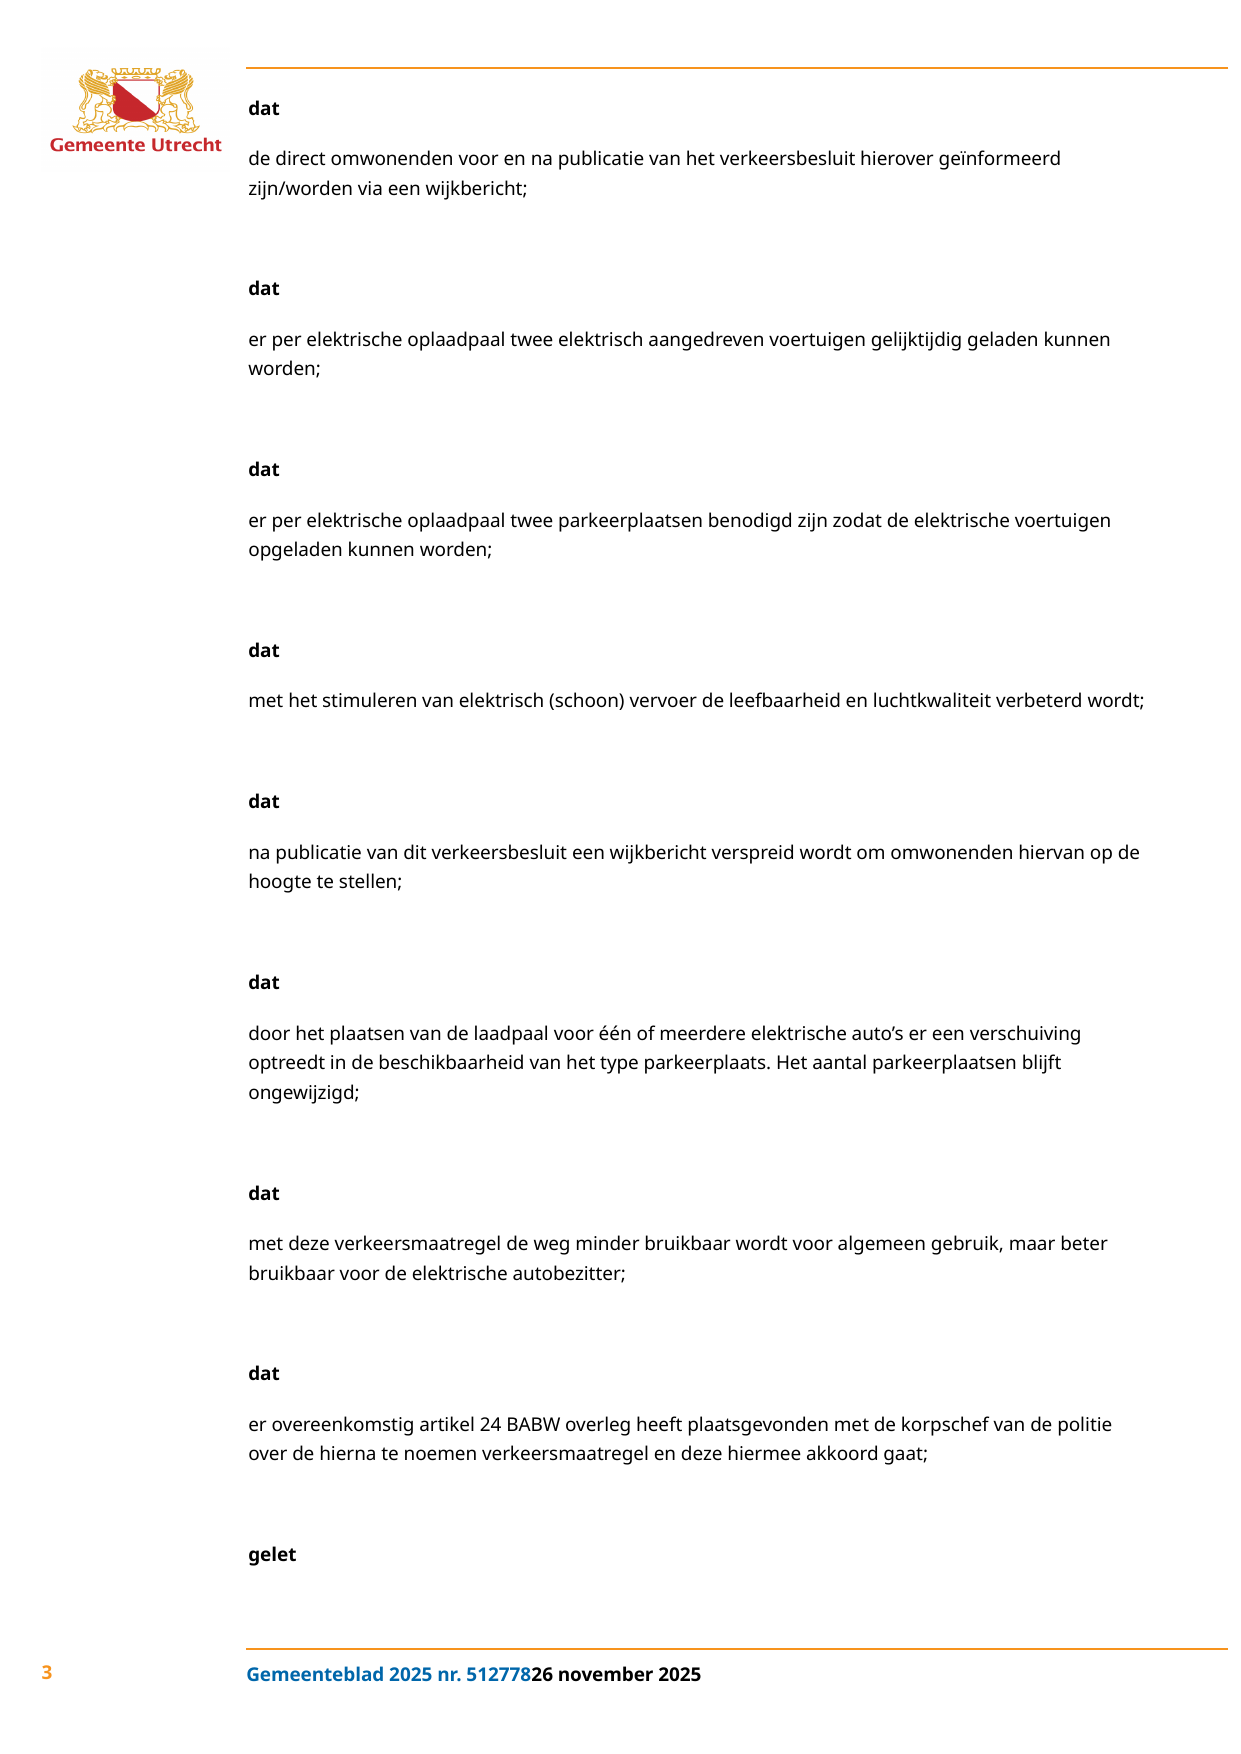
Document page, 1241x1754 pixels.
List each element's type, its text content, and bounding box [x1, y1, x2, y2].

text er overeenkomstig artikel 24 BABW overleg heeft plaatsgevonden met de korpschef van de politie over de hierna te noemen verkeersmaatregel en deze hiermee akkoord gaat; [248, 1411, 1152, 1466]
picture [41, 47, 231, 172]
text met deze verkeersmaatregel de weg minder bruikbaar wordt voor algemeen gebruik, maar beter bruikbaar voor de elektrische autobezitter; [248, 1230, 1152, 1286]
text dat [248, 1361, 1152, 1386]
text er per elektrische oplaadpaal twee parkeerplaatsen benodigd zijn zodat de elektrische voertuigen opgeladen kunnen worden; [248, 507, 1152, 562]
text dat [248, 969, 1152, 995]
text dat [248, 788, 1152, 814]
text er per elektrische oplaadpaal twee elektrisch aangedreven voertuigen gelijktijdig geladen kunnen worden; [248, 326, 1152, 381]
text dat [248, 637, 1152, 663]
text na publicatie van dit verkeersbesluit een wijkbericht verspreid wordt om omwonenden hiervan op de hoogte te stellen; [248, 839, 1152, 894]
text de direct omwonenden voor en na publicatie van het verkeersbesluit hierover geïnformeerd zijn/worden via een wijkbericht; [248, 145, 1152, 201]
text door het plaatsen van de laadpaal voor één of meerdere elektrische auto’s er een verschuiving optreedt in de beschikbaarheid van het type parkeerplaats. Het aantal parkeerplaatsen blijft ongewijzigd; [248, 1020, 1152, 1105]
text met het stimuleren van elektrisch (schoon) vervoer de leefbaarheid en luchtkwaliteit verbeterd wordt; [248, 688, 1152, 713]
text dat [248, 276, 1152, 301]
text dat [248, 95, 1152, 121]
text dat [248, 456, 1152, 482]
text gelet [248, 1541, 1152, 1567]
text dat [248, 1180, 1152, 1206]
